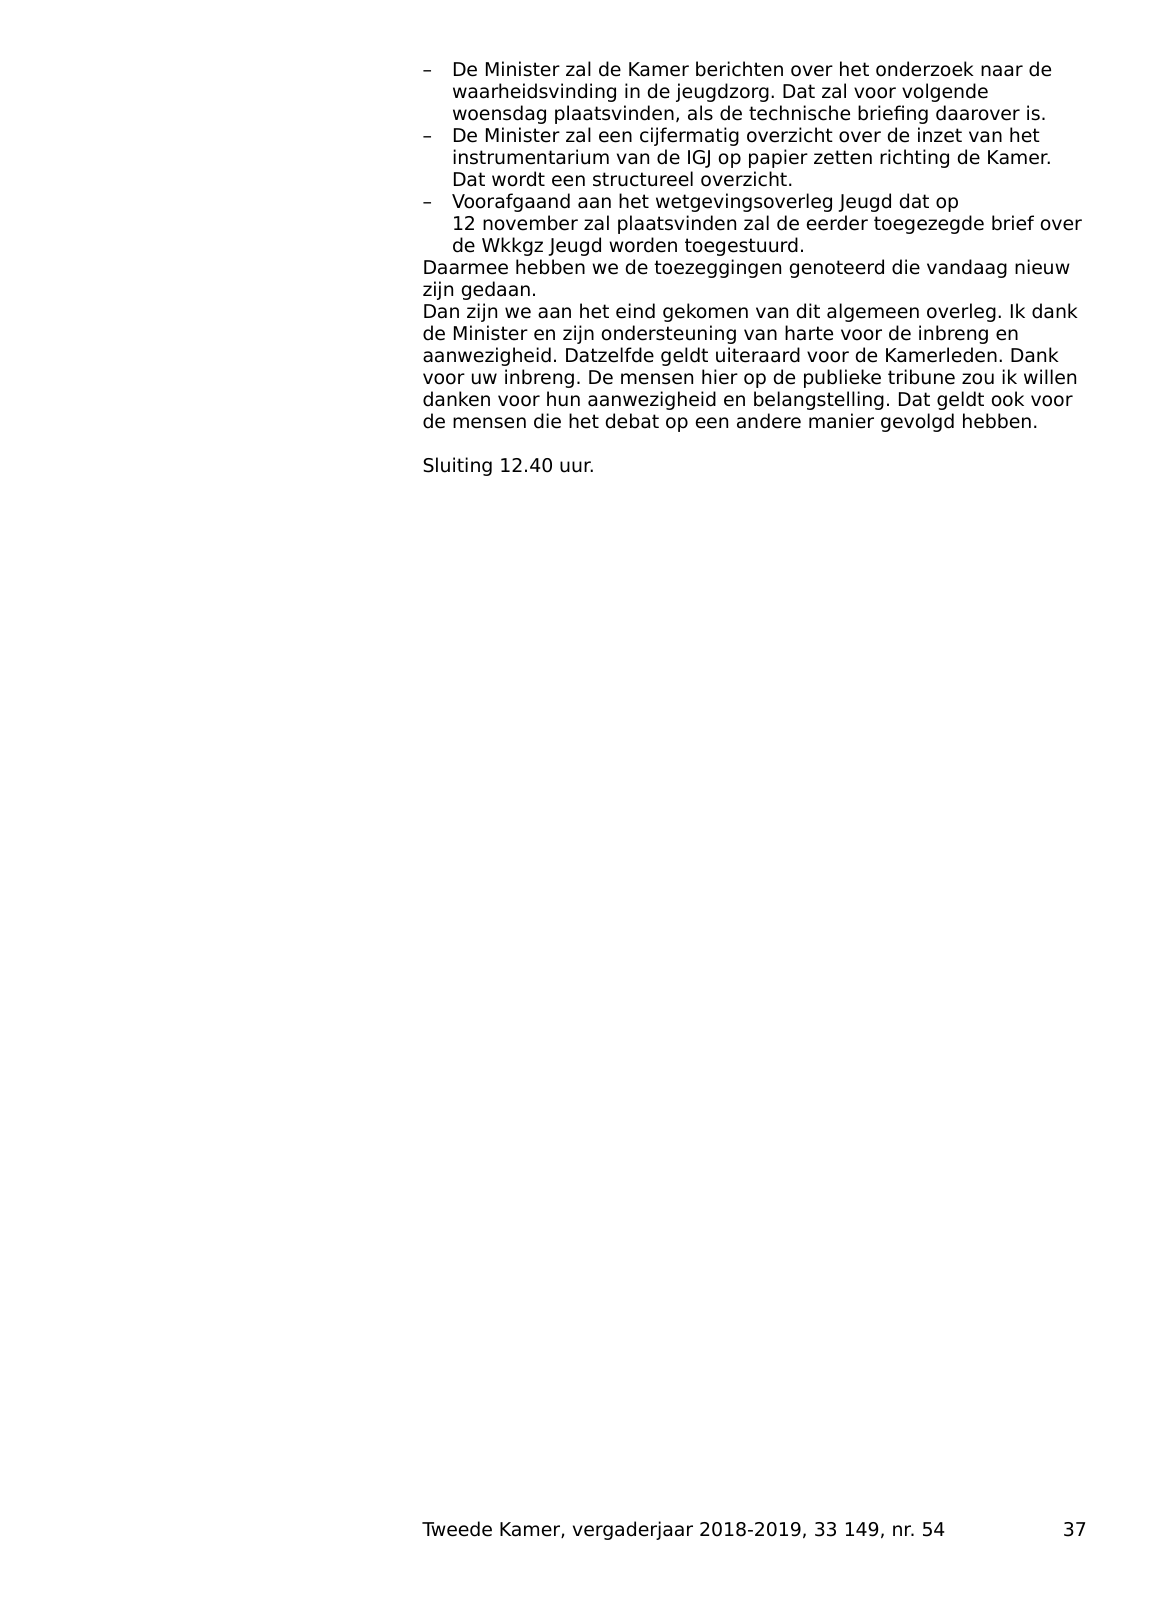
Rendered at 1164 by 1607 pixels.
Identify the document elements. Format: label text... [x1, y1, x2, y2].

text – De Minister zal een cijfermatig overzicht over de inzet van het instrumentarium van de IGJ op papier zetten richting de Kamer. Dat wordt een structureel overzicht. [422, 125, 1087, 191]
text Sluiting 12.40 uur. [422, 455, 1087, 477]
text – De Minister zal de Kamer berichten over het onderzoek naar de waarheidsvinding in de jeugdzorg. Dat zal voor volgende woensdag plaatsvinden, als de technische briefing daarover is. [422, 59, 1087, 125]
text Dan zijn we aan het eind gekomen van dit algemeen overleg. Ik dank de Minister en zijn ondersteuning van harte voor de inbreng en aanwezigheid. Datzelfde geldt uiteraard voor de Kamerleden. Dank voor uw inbreng. De mensen hier op de publieke tribune zou ik willen danken voor hun aanwezigheid en belangstelling. Dat geldt ook voor de mensen die het debat op een andere manier gevolgd hebben. [422, 301, 1087, 433]
text – Voorafgaand aan het wetgevingsoverleg Jeugd dat op 12 november zal plaatsvinden zal de eerder toegezegde brief over de Wkkgz Jeugd worden toegestuurd. [422, 191, 1087, 257]
text Daarmee hebben we de toezeggingen genoteerd die vandaag nieuw zijn gedaan. [422, 257, 1087, 301]
